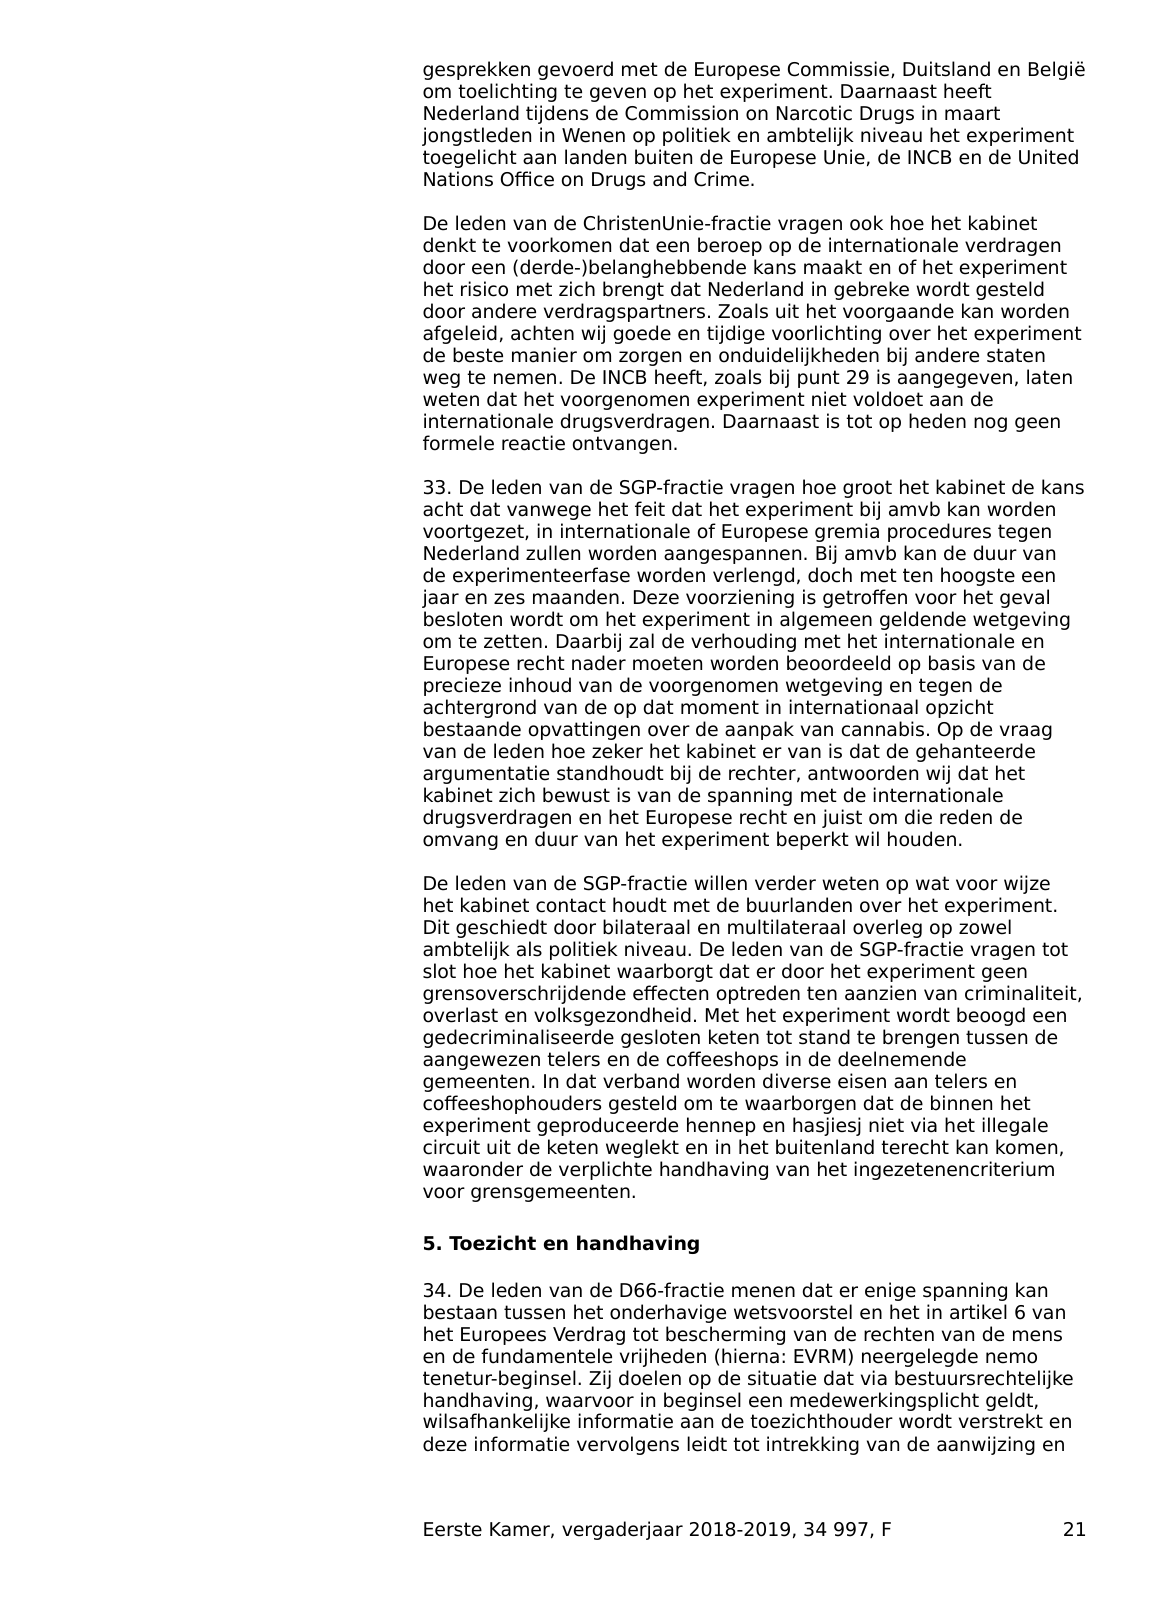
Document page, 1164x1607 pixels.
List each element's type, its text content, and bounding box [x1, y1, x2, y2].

text De leden van de ChristenUnie-fractie vragen ook hoe het kabinet denkt te voorkomen dat een beroep op de internationale verdragen door een (derde-)belanghebbende kans maakt en of het experiment het risico met zich brengt dat Nederland in gebreke wordt gesteld door andere verdragspartners. Zoals uit het voorgaande kan worden afgeleid, achten wij goede en tijdige voorlichting over het experiment de beste manier om zorgen en onduidelijkheden bij andere staten weg te nemen. De INCB heeft, zoals bij punt 29 is aangegeven, laten weten dat het voorgenomen experiment niet voldoet aan de internationale drugsverdragen. Daarnaast is tot op heden nog geen formele reactie ontvangen. [422, 213, 1087, 455]
text De leden van de SGP-fractie willen verder weten op wat voor wijze het kabinet contact houdt met de buurlanden over het experiment. Dit geschiedt door bilateraal en multilateraal overleg op zowel ambtelijk als politiek niveau. De leden van de SGP-fractie vragen tot slot hoe het kabinet waarborgt dat er door het experiment geen grensoverschrijdende effecten optreden ten aanzien van criminaliteit, overlast en volksgezondheid. Met het experiment wordt beoogd een gedecriminaliseerde gesloten keten tot stand te brengen tussen de aangewezen telers en de coffeeshops in de deelnemende gemeenten. In dat verband worden diverse eisen aan telers en coffeeshophouders gesteld om te waarborgen dat de binnen het experiment geproduceerde hennep en hasjiesj niet via het illegale circuit uit de keten weglekt en in het buitenland terecht kan komen, waaronder de verplichte handhaving van het ingezetenencriterium voor grensgemeenten. [422, 873, 1087, 1203]
text 33. De leden van de SGP-fractie vragen hoe groot het kabinet de kans acht dat vanwege het feit dat het experiment bij amvb kan worden voortgezet, in internationale of Europese gremia procedures tegen Nederland zullen worden aangespannen. Bij amvb kan de duur van de experimenteerfase worden verlengd, doch met ten hoogste een jaar en zes maanden. Deze voorziening is getroffen voor het geval besloten wordt om het experiment in algemeen geldende wetgeving om te zetten. Daarbij zal de verhouding met het internationale en Europese recht nader moeten worden beoordeeld op basis van de precieze inhoud van de voorgenomen wetgeving en tegen de achtergrond van de op dat moment in internationaal opzicht bestaande opvattingen over de aanpak van cannabis. Op de vraag van de leden hoe zeker het kabinet er van is dat de gehanteerde argumentatie standhoudt bij de rechter, antwoorden wij dat het kabinet zich bewust is van de spanning met de internationale drugsverdragen en het Europese recht en juist om die reden de omvang en duur van het experiment beperkt wil houden. [422, 477, 1087, 851]
text gesprekken gevoerd met de Europese Commissie, Duitsland en België om toelichting te geven op het experiment. Daarnaast heeft Nederland tijdens de Commission on Narcotic Drugs in maart jongstleden in Wenen op politiek en ambtelijk niveau het experiment toegelicht aan landen buiten de Europese Unie, de INCB en de United Nations Office on Drugs and Crime. [422, 59, 1087, 191]
subtitle 5. Toezicht en handhaving [422, 1233, 1087, 1254]
text 34. De leden van de D66-fractie menen dat er enige spanning kan bestaan tussen het onderhavige wetsvoorstel en het in artikel 6 van het Europees Verdrag tot bescherming van de rechten van de mens en de fundamentele vrijheden (hierna: EVRM) neergelegde nemo tenetur-beginsel. Zij doelen op de situatie dat via bestuursrechtelijke handhaving, waarvoor in beginsel een medewerkingsplicht geldt, wilsafhankelijke informatie aan de toezichthouder wordt verstrekt en deze informatie vervolgens leidt tot intrekking van de aanwijzing en [422, 1279, 1087, 1455]
